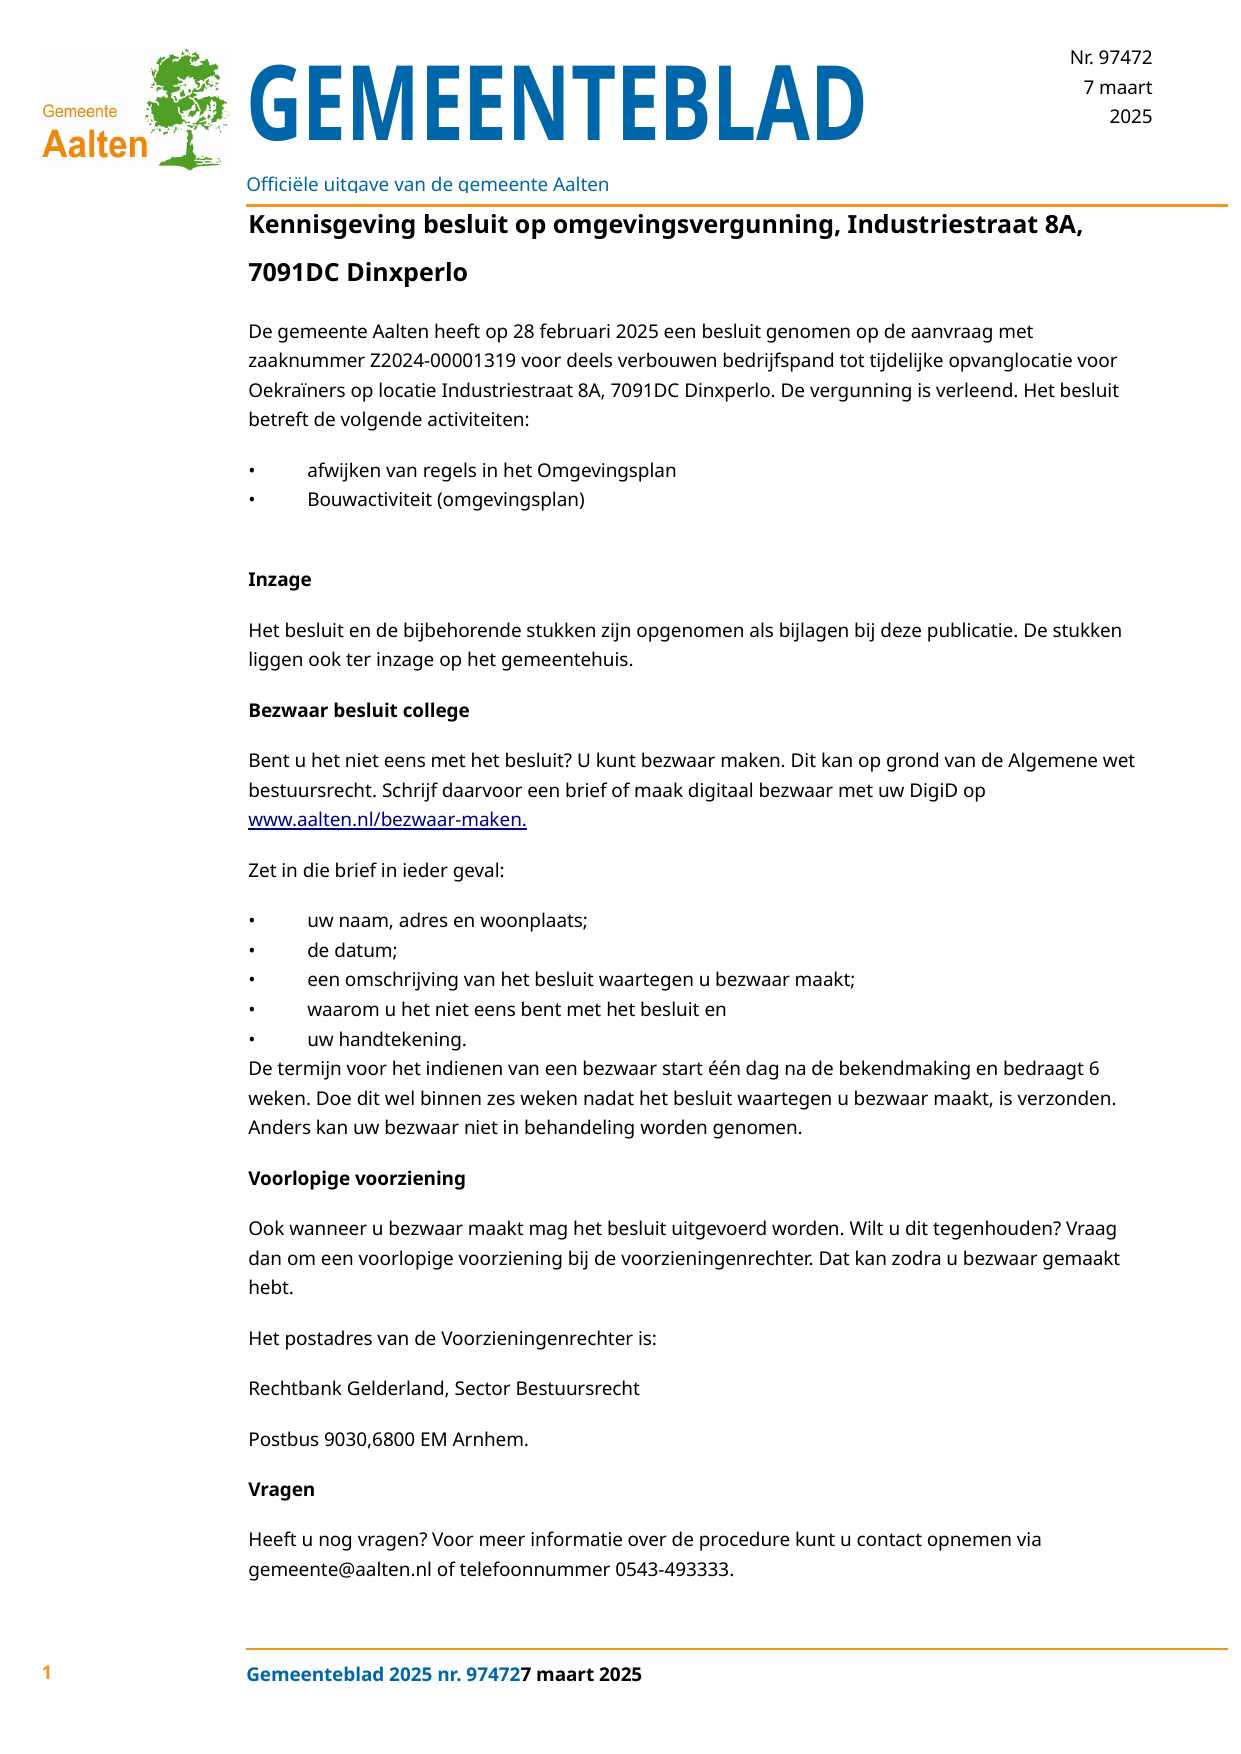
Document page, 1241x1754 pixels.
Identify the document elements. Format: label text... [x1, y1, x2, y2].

list Bouwactiviteit (omgevingsplan) [248, 487, 1152, 512]
list een omschrijving van het besluit waartegen u bezwaar maakt; [248, 967, 1152, 992]
picture [41, 47, 231, 172]
text Vragen [248, 1476, 1152, 1502]
text Ook wanneer u bezwaar maakt mag het besluit uitgevoerd worden. Wilt u dit tegenhouden? Vraag dan om een voorlopige voorziening bij de voorzieningenrechter. Dat kan zodra u bezwaar gemaakt hebt. [248, 1215, 1152, 1300]
text Zet in die brief in ieder geval: [248, 857, 1152, 883]
text Voorlopige voorziening [248, 1165, 1152, 1191]
text De gemeente Aalten heeft op 28 februari 2025 een besluit genomen op de aanvraag met zaaknummer Z2024-00001319 voor deels verbouwen bedrijfspand tot tijdelijke opvanglocatie voor Oekraïners op locatie Industriestraat 8A, 7091DC Dinxperlo. De vergunning is verleend. Het besluit betreft de volgende activiteiten: [248, 318, 1152, 432]
text Bezwaar besluit college [248, 697, 1152, 723]
text Het besluit en de bijbehorende stukken zijn opgenomen als bijlagen bij deze publicatie. De stukken liggen ook ter inzage op het gemeentehuis. [248, 617, 1152, 672]
text Kennisgeving besluit op omgevingsvergunning, Industriestraat 8A, 7091DC Dinxperlo [248, 207, 1152, 288]
list de datum; [248, 937, 1152, 963]
text Heeft u nog vragen? Voor meer informatie over de procedure kunt u contact opnemen via gemeente@aalten.nl of telefoonnummer 0543-493333. [248, 1527, 1152, 1582]
text Bent u het niet eens met het besluit? U kunt bezwaar maken. Dit kan op grond van de Algemene wet bestuursrecht. Schrijf daarvoor een brief of maak digitaal bezwaar met uw DigiD op www.aalten.nl/bezwaar-maken. [248, 747, 1152, 832]
list afwijken van regels in het Omgevingsplan [248, 457, 1152, 483]
text De termijn voor het indienen van een bezwaar start één dag na de bekendmaking en bedraagt 6 weken. Doe dit wel binnen zes weken nadat het besluit waartegen u bezwaar maakt, is verzonden. Anders kan uw bezwaar niet in behandeling worden genomen. [248, 1055, 1152, 1140]
text Rechtbank Gelderland, Sector Bestuursrecht [248, 1375, 1152, 1401]
text Inzage [248, 567, 1152, 592]
list uw handtekening. [248, 1026, 1152, 1052]
text Postbus 9030,6800 EM Arnhem. [248, 1426, 1152, 1452]
list waarom u het niet eens bent met het besluit en [248, 996, 1152, 1022]
list uw naam, adres en woonplaats; [248, 907, 1152, 933]
text Het postadres van de Voorzieningenrechter is: [248, 1325, 1152, 1351]
